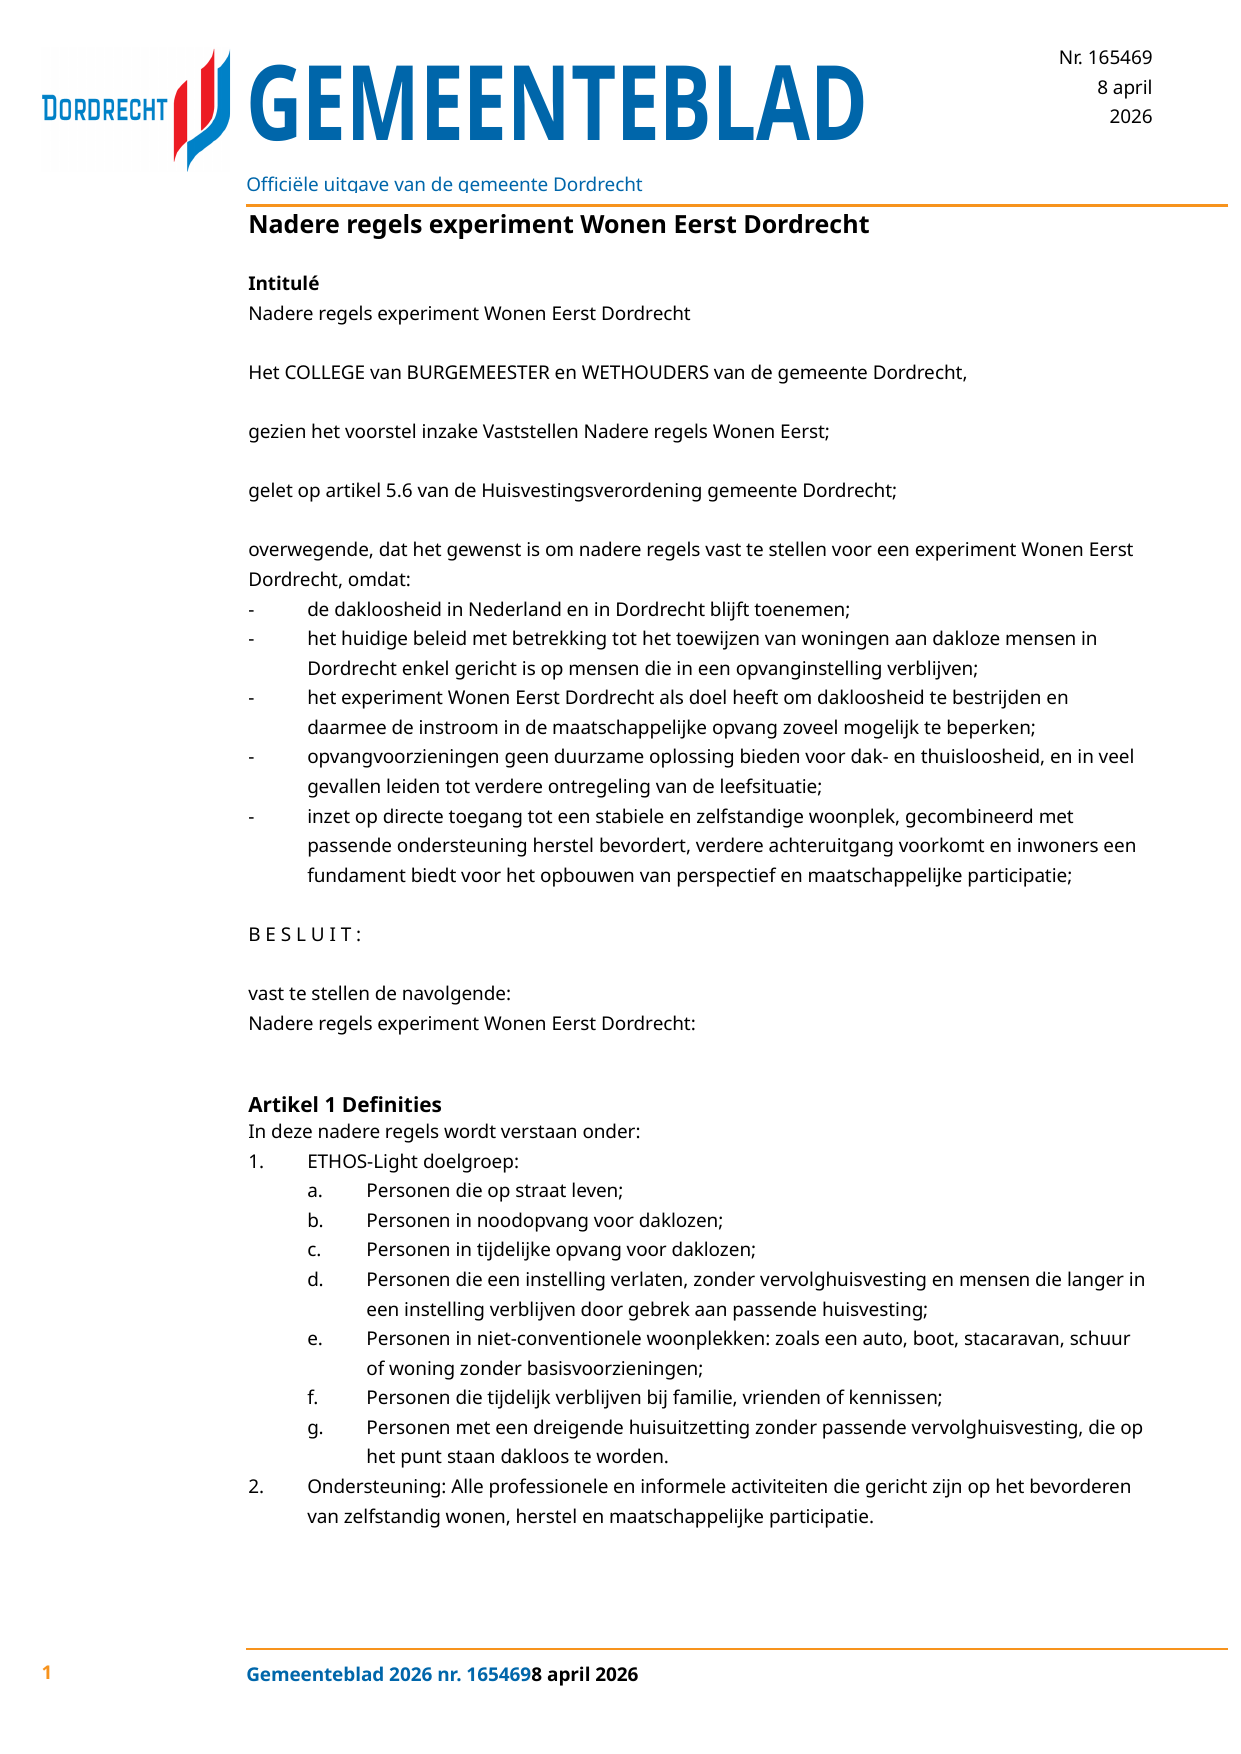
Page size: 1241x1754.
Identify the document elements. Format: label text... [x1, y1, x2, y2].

text overwegende, dat het gewenst is om nadere regels vast te stellen voor een experiment Wonen Eerst Dordrecht, omdat: [248, 537, 1152, 592]
list het huidige beleid met betrekking tot het toewijzen van woningen aan dakloze mensen in Dordrecht enkel gericht is op mensen die in een opvanginstelling verblijven; [248, 625, 1152, 681]
text vast te stellen de navolgende: [248, 980, 1152, 1006]
list het experiment Wonen Eerst Dordrecht als doel heeft om dakloosheid te bestrijden en daarmee de instroom in de maatschappelijke opvang zoveel mogelijk te beperken; [248, 684, 1152, 740]
list Personen die op straat leven; [307, 1177, 1152, 1203]
list de dakloosheid in Nederland en in Dordrecht blijft toenemen; [248, 596, 1152, 621]
picture [41, 47, 231, 172]
list Ondersteuning: Alle professionele en informele activiteiten die gericht zijn op het bevorderen van zelfstandig wonen, herstel en maatschappelijke participatie. [248, 1473, 1152, 1529]
list ETHOS-Light doelgroep: [248, 1148, 1152, 1174]
text In deze nadere regels wordt verstaan onder: [248, 1118, 1152, 1144]
text Nadere regels experiment Wonen Eerst Dordrecht: [248, 1010, 1152, 1036]
text gezien het voorstel inzake Vaststellen Nadere regels Wonen Eerst; [248, 418, 1152, 444]
text Artikel 1 Definities [248, 1090, 1152, 1118]
text gelet op artikel 5.6 van de Huisvestingsverordening gemeente Dordrecht; [248, 477, 1152, 503]
list Personen in niet-conventionele woonplekken: zoals een auto, boot, stacaravan, schuur of woning zonder basisvoorzieningen; [307, 1325, 1152, 1381]
text Nadere regels experiment Wonen Eerst Dordrecht [248, 300, 1152, 326]
list Personen in tijdelijke opvang voor daklozen; [307, 1237, 1152, 1262]
list Personen in noodopvang voor daklozen; [307, 1207, 1152, 1233]
text Intitulé [248, 270, 1152, 296]
text Nadere regels experiment Wonen Eerst Dordrecht [248, 207, 1152, 241]
list opvangvoorzieningen geen duurzame oplossing bieden voor dak- en thuisloosheid, en in veel gevallen leiden tot verdere ontregeling van de leefsituatie; [248, 744, 1152, 799]
list Personen met een dreigende huisuitzetting zonder passende vervolghuisvesting, die op het punt staan dakloos te worden. [307, 1414, 1152, 1469]
list Personen die tijdelijk verblijven bij familie, vrienden of kennissen; [307, 1384, 1152, 1410]
list Personen die een instelling verlaten, zonder vervolghuisvesting en mensen die langer in een instelling verblijven door gebrek aan passende huisvesting; [307, 1266, 1152, 1322]
text Het COLLEGE van BURGEMEESTER en WETHOUDERS van de gemeente Dordrecht, [248, 359, 1152, 385]
text B E S L U I T : [248, 921, 1152, 947]
list inzet op directe toegang tot een stabiele en zelfstandige woonplek, gecombineerd met passende ondersteuning herstel bevordert, verdere achteruitgang voorkomt en inwoners een fundament biedt voor het opbouwen van perspectief en maatschappelijke participatie; [248, 803, 1152, 888]
